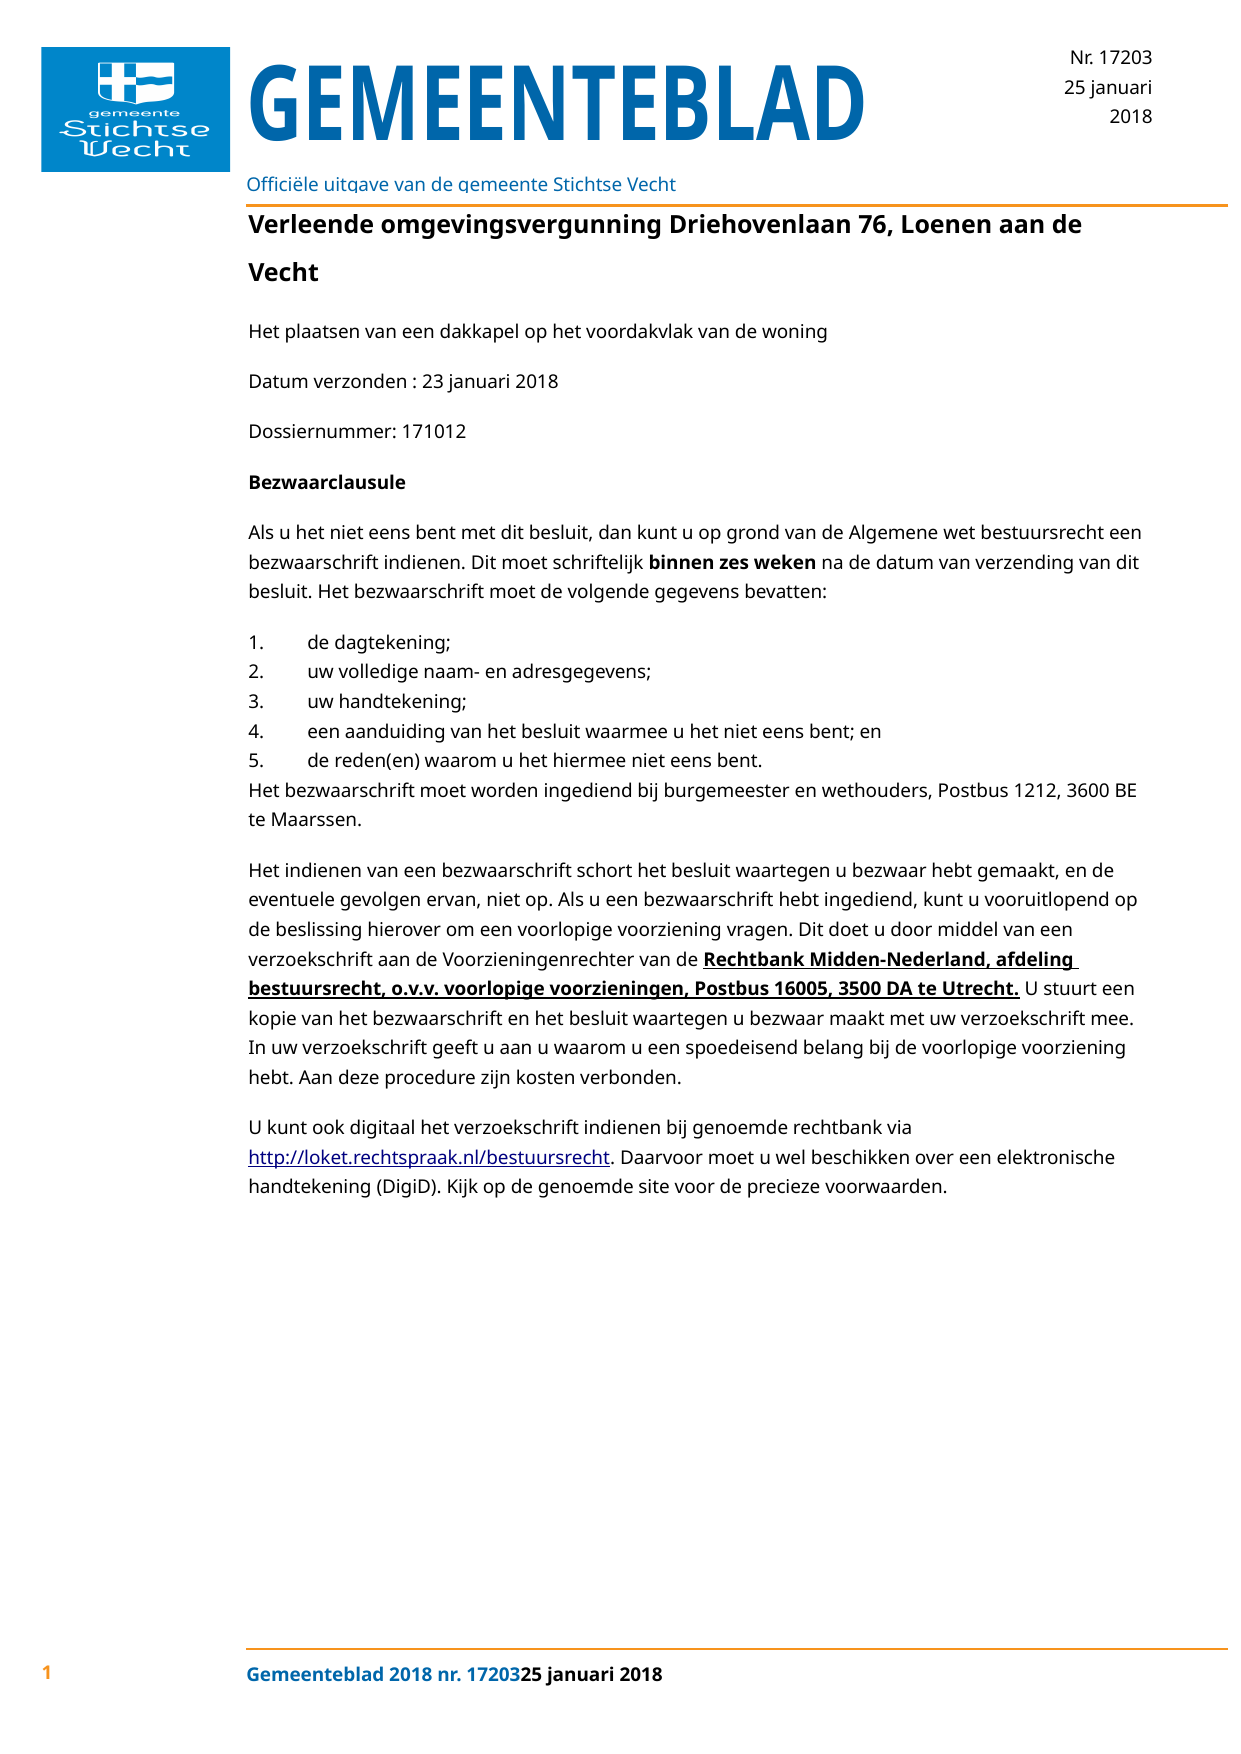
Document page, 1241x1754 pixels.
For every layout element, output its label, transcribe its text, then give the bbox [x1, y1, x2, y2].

text U kunt ook digitaal het verzoekschrift indienen bij genoemde rechtbank via http://loket.rechtspraak.nl/bestuursrecht. Daarvoor moet u wel beschikken over een elektronische handtekening (DigiD). Kijk op de genoemde site voor de precieze voorwaarden. [248, 1114, 1152, 1199]
text Het indienen van een bezwaarschrift schort het besluit waartegen u bezwaar hebt gemaakt, en de eventuele gevolgen ervan, niet op. Als u een bezwaarschrift hebt ingediend, kunt u vooruitlopend op de beslissing hierover om een voorlopige voorziening vragen. Dit doet u door middel van een verzoekschrift aan de Voorzieningenrechter van de Rechtbank Midden-Nederland, afdeling bestuursrecht, o.v.v. voorlopige voorzieningen, Postbus 16005, 3500 DA te Utrecht. U stuurt een kopie van het bezwaarschrift en het besluit waartegen u bezwaar maakt met uw verzoekschrift mee. In uw verzoekschrift geeft u aan u waarom u een spoedeisend belang bij de voorlopige voorziening hebt. Aan deze procedure zijn kosten verbonden. [248, 857, 1152, 1090]
text Dossiernummer: 171012 [248, 419, 1152, 444]
list uw handtekening; [248, 688, 1152, 714]
picture [137, 63, 174, 103]
text Bezwaarclausule [248, 469, 1152, 495]
list uw volledige naam- en adresgegevens; [248, 659, 1152, 684]
list de reden(en) waarom u het hiermee niet eens bent. [248, 747, 1152, 773]
text Verleende omgevingsvergunning Driehovenlaan 76, Loenen aan de Vecht [248, 207, 1152, 288]
list een aanduiding van het besluit waarmee u het niet eens bent; en [248, 718, 1152, 744]
text Als u het niet eens bent met dit besluit, dan kunt u op grond van de Algemene wet bestuursrecht een bezwaarschrift indienen. Dit moet schriftelijk binnen zes weken na de datum van verzending van dit besluit. Het bezwaarschrift moet de volgende gegevens bevatten: [248, 519, 1152, 604]
text Datum verzonden : 23 januari 2018 [248, 368, 1152, 394]
text Het plaatsen van een dakkapel op het voordakvlak van de woning [248, 318, 1152, 344]
picture [99, 63, 135, 101]
text Het bezwaarschrift moet worden ingediend bij burgemeester en wethouders, Postbus 1212, 3600 BE te Maarssen. [248, 777, 1152, 832]
list de dagtekening; [248, 629, 1152, 655]
